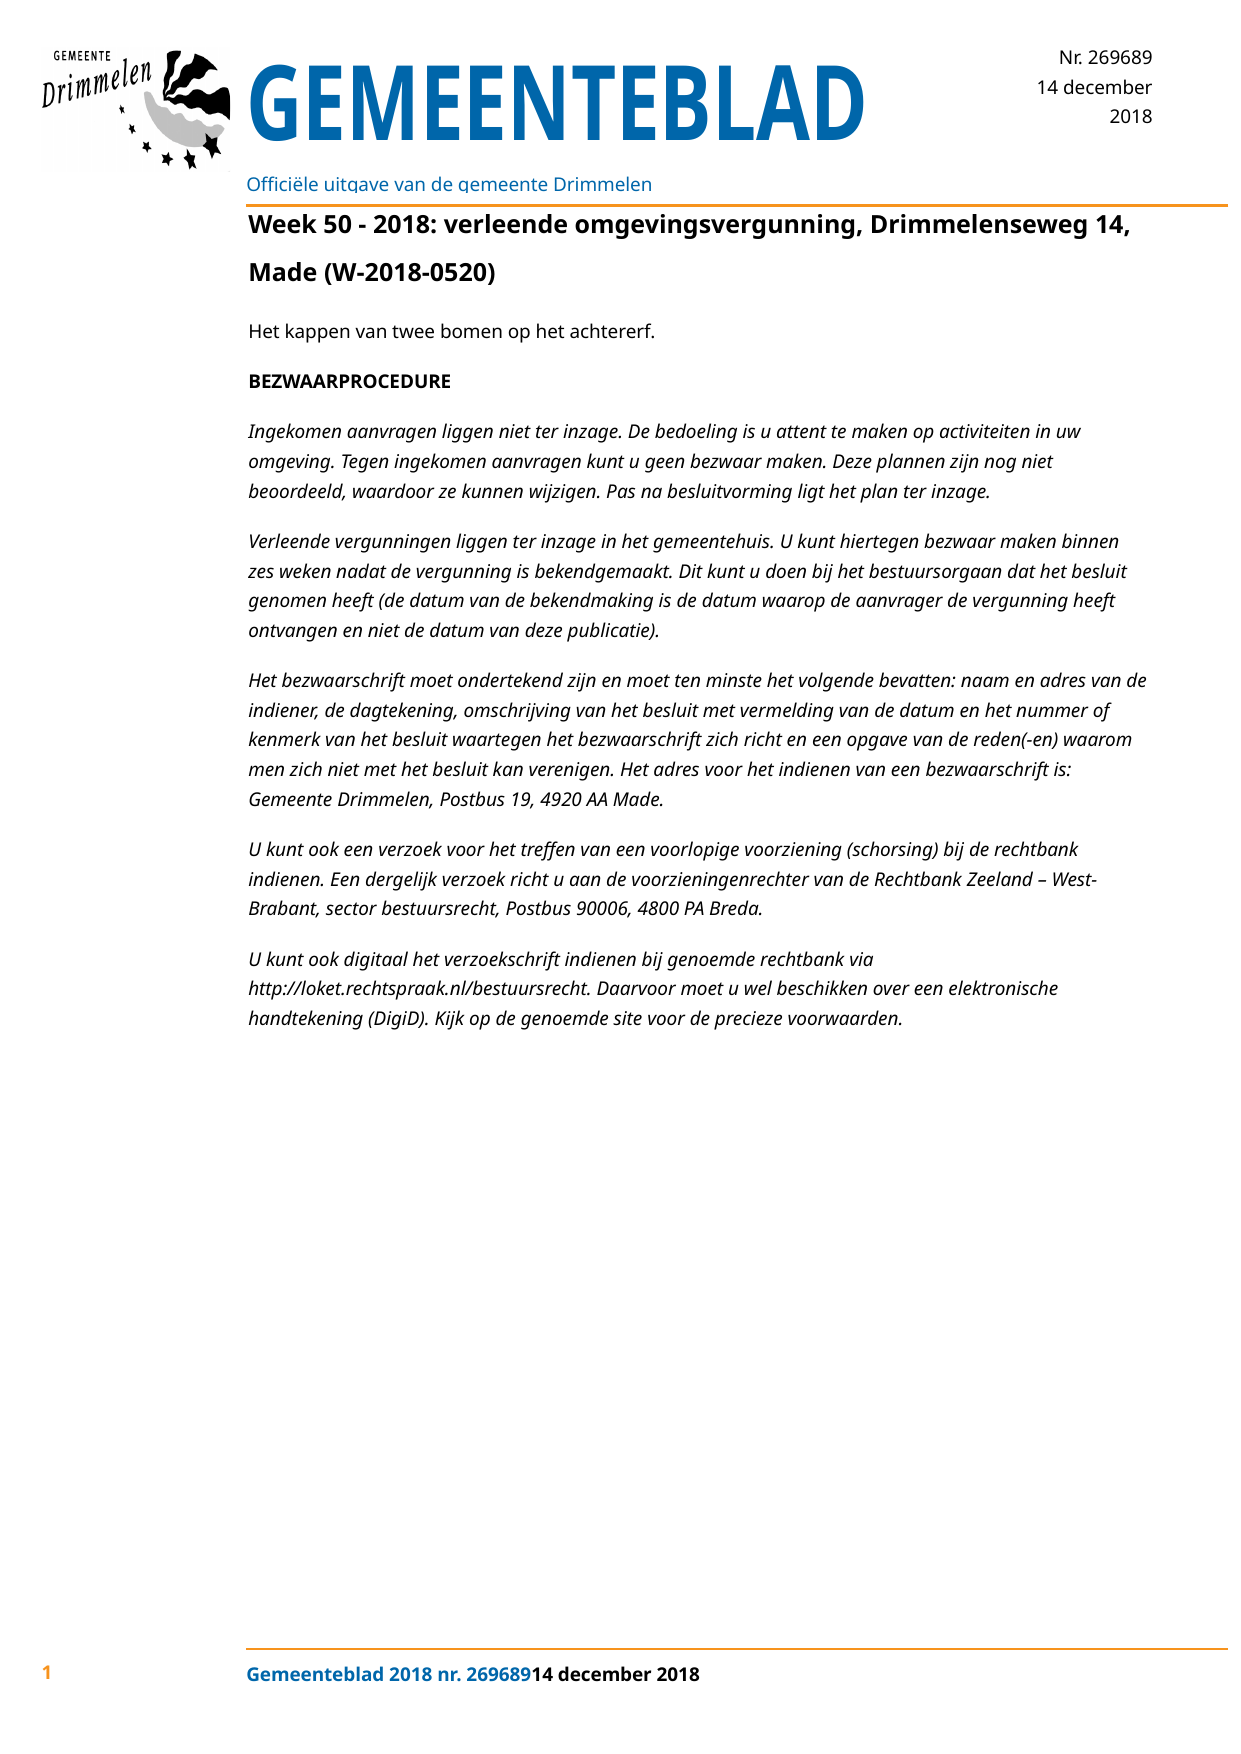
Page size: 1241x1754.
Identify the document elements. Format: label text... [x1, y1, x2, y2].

text Verleende vergunningen liggen ter inzage in het gemeentehuis. U kunt hiertegen bezwaar maken binnen zes weken nadat de vergunning is bekendgemaakt. Dit kunt u doen bij het bestuursorgaan dat het besluit genomen heeft (de datum van de bekendmaking is de datum waarop de aanvrager de vergunning heeft ontvangen en niet de datum van deze publicatie). [248, 528, 1152, 643]
text Ingekomen aanvragen liggen niet ter inzage. De bedoeling is u attent te maken op activiteiten in uw omgeving. Tegen ingekomen aanvragen kunt u geen bezwaar maken. Deze plannen zijn nog niet beoordeeld, waardoor ze kunnen wijzigen. Pas na besluitvorming ligt het plan ter inzage. [248, 419, 1152, 504]
text U kunt ook een verzoek voor het treffen van een voorlopige voorziening (schorsing) bij de rechtbank indienen. Een dergelijk verzoek richt u aan de voorzieningenrechter van de Rechtbank Zeeland – West-Brabant, sector bestuursrecht, Postbus 90006, 4800 PA Breda. [248, 836, 1152, 921]
text Week 50 - 2018: verleende omgevingsvergunning, Drimmelenseweg 14, Made (W-2018-0520) [248, 207, 1152, 288]
text Het bezwaarschrift moet ondertekend zijn en moet ten minste het volgende bevatten: naam en adres van de indiener, de dagtekening, omschrijving van het besluit met vermelding van de datum en het nummer of kenmerk van het besluit waartegen het bezwaarschrift zich richt en een opgave van de reden(-en) waarom men zich niet met het besluit kan verenigen. Het adres voor het indienen van een bezwaarschrift is: Gemeente Drimmelen, Postbus 19, 4920 AA Made. [248, 667, 1152, 812]
text BEZWAARPROCEDURE [248, 368, 1152, 394]
text Het kappen van twee bomen op het achtererf. [248, 318, 1152, 344]
picture [41, 47, 231, 172]
text U kunt ook digitaal het verzoekschrift indienen bij genoemde rechtbank via http://loket.rechtspraak.nl/bestuursrecht. Daarvoor moet u wel beschikken over een elektronische handtekening (DigiD). Kijk op de genoemde site voor de precieze voorwaarden. [248, 946, 1152, 1031]
